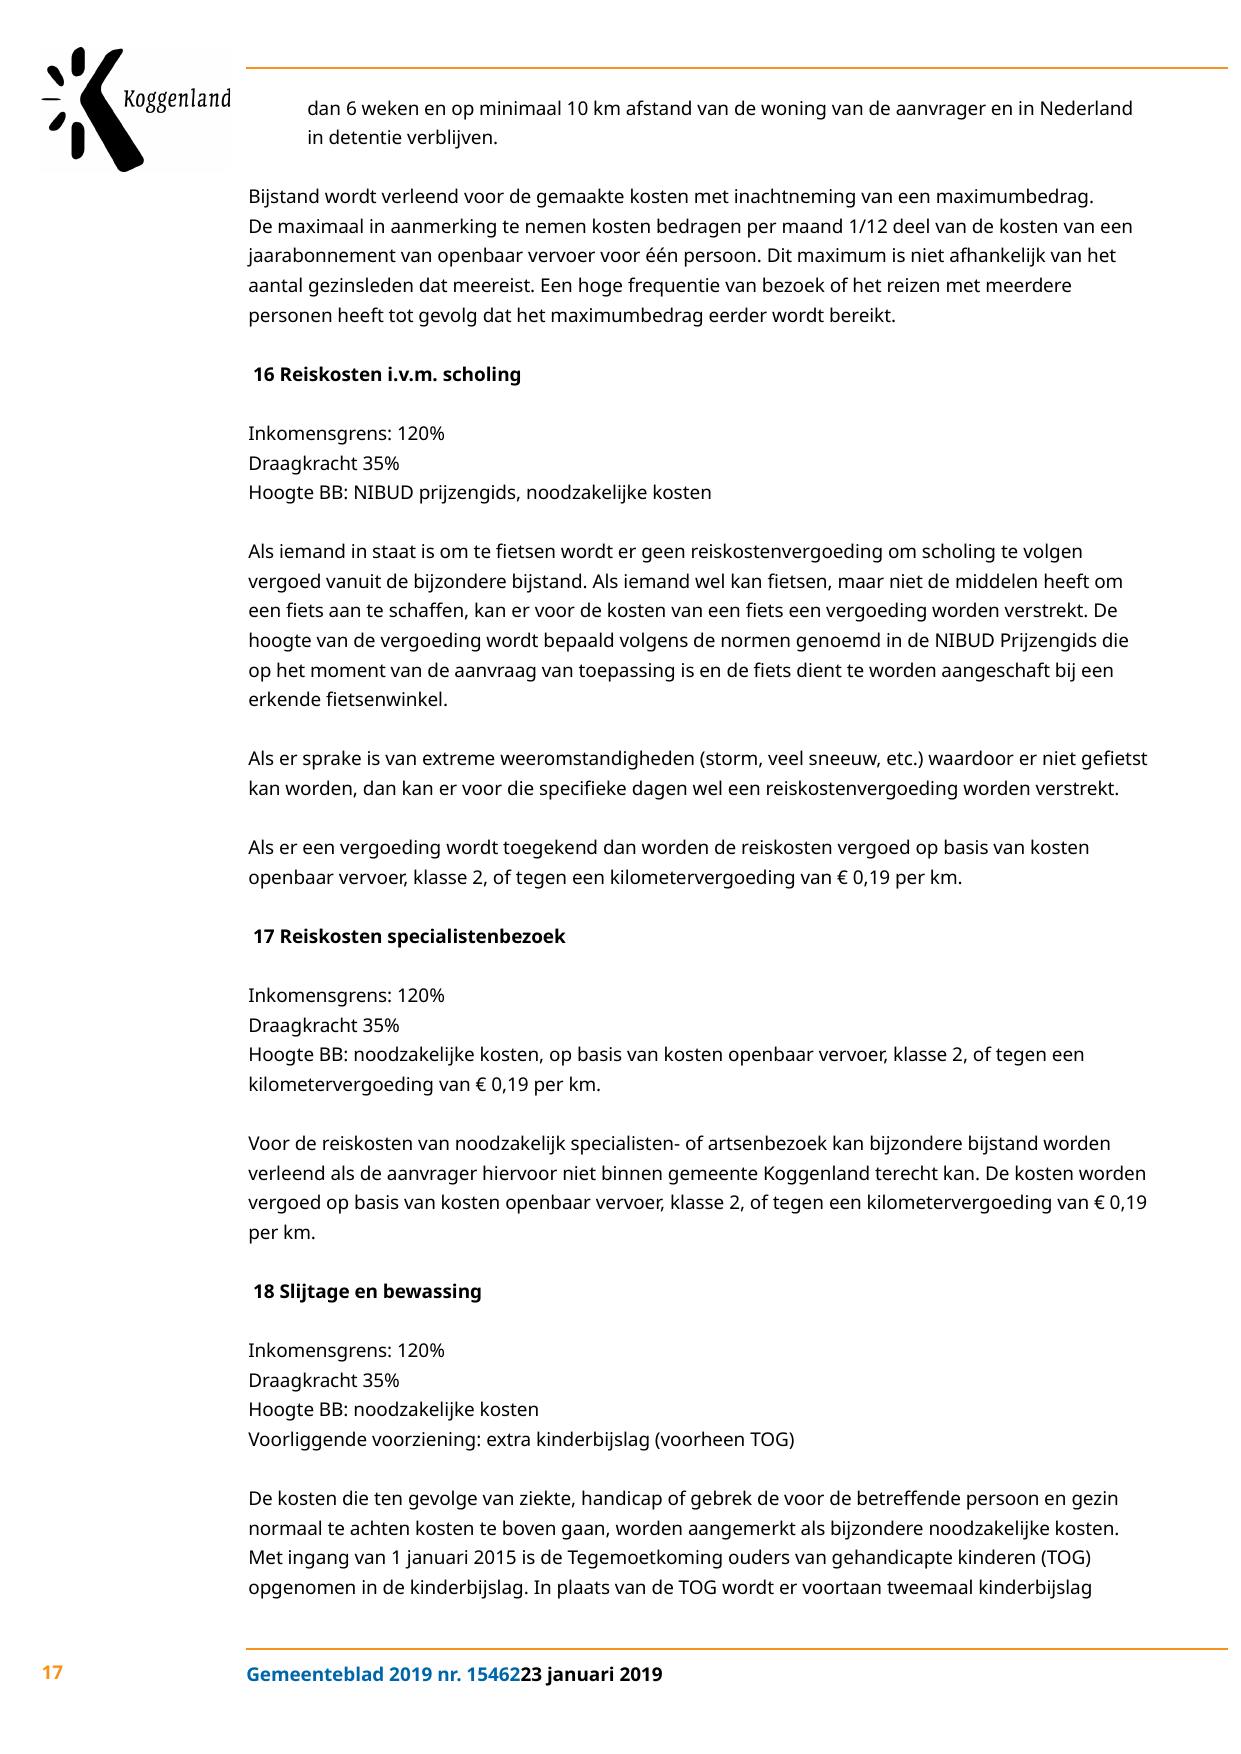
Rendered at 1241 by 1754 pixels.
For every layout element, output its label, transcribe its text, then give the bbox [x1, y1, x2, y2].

text Voor de reiskosten van noodzakelijk specialisten- of artsenbezoek kan bijzondere bijstand worden verleend als de aanvrager hiervoor niet binnen gemeente Koggenland terecht kan. De kosten worden vergoed op basis van kosten openbaar vervoer, klasse 2, of tegen een kilometervergoeding van € 0,19 per km. [248, 1130, 1152, 1245]
text Draagkracht 35% [248, 450, 1152, 476]
text De kosten die ten gevolge van ziekte, handicap of gebrek de voor de betreffende persoon en gezin normaal te achten kosten te boven gaan, worden aangemerkt als bijzondere noodzakelijke kosten. Met ingang van 1 januari 2015 is de Tegemoetkoming ouders van gehandicapte kinderen (TOG) opgenomen in de kinderbijslag. In plaats van de TOG wordt er voortaan tweemaal kinderbijslag [248, 1485, 1152, 1600]
text Draagkracht 35% [248, 1367, 1152, 1393]
text 17 Reiskosten specialistenbezoek [248, 923, 1152, 949]
text Inkomensgrens: 120% [248, 982, 1152, 1008]
picture [41, 47, 231, 172]
text Hoogte BB: noodzakelijke kosten, op basis van kosten openbaar vervoer, klasse 2, of tegen een kilometervergoeding van € 0,19 per km. [248, 1041, 1152, 1097]
text Voorliggende voorziening: extra kinderbijslag (voorheen TOG) [248, 1426, 1152, 1452]
text 18 Slijtage en bewassing [248, 1278, 1152, 1304]
text Als er sprake is van extreme weeromstandigheden (storm, veel sneeuw, etc.) waardoor er niet gefietst kan worden, dan kan er voor die specifieke dagen wel een reiskostenvergoeding worden verstrekt. [248, 746, 1152, 801]
list dan 6 weken en op minimaal 10 km afstand van de woning van de aanvrager en in Nederland in detentie verblijven. [248, 95, 1152, 150]
text Bijstand wordt verleend voor de gemaakte kosten met inachtneming van een maximumbedrag. [248, 183, 1152, 209]
text Inkomensgrens: 120% [248, 1337, 1152, 1363]
text Hoogte BB: noodzakelijke kosten [248, 1396, 1152, 1422]
text Als er een vergoeding wordt toegekend dan worden de reiskosten vergoed op basis van kosten openbaar vervoer, klasse 2, of tegen een kilometervergoeding van € 0,19 per km. [248, 834, 1152, 890]
text Inkomensgrens: 120% [248, 420, 1152, 446]
text Als iemand in staat is om te fietsen wordt er geen reiskostenvergoeding om scholing te volgen vergoed vanuit de bijzondere bijstand. Als iemand wel kan fietsen, maar niet de middelen heeft om een fiets aan te schaffen, kan er voor de kosten van een fiets een vergoeding worden verstrekt. De hoogte van de vergoeding wordt bepaald volgens de normen genoemd in de NIBUD Prijzengids die op het moment van de aanvraag van toepassing is en de fiets dient te worden aangeschaft bij een erkende fietsenwinkel. [248, 538, 1152, 712]
text Draagkracht 35% [248, 1012, 1152, 1038]
text 16 Reiskosten i.v.m. scholing [248, 361, 1152, 387]
text Hoogte BB: NIBUD prijzengids, noodzakelijke kosten [248, 479, 1152, 505]
text De maximaal in aanmerking te nemen kosten bedragen per maand 1/12 deel van de kosten van een jaarabonnement van openbaar vervoer voor één persoon. Dit maximum is niet afhankelijk van het aantal gezinsleden dat meereist. Een hoge frequentie van bezoek of het reizen met meerdere personen heeft tot gevolg dat het maximumbedrag eerder wordt bereikt. [248, 213, 1152, 328]
